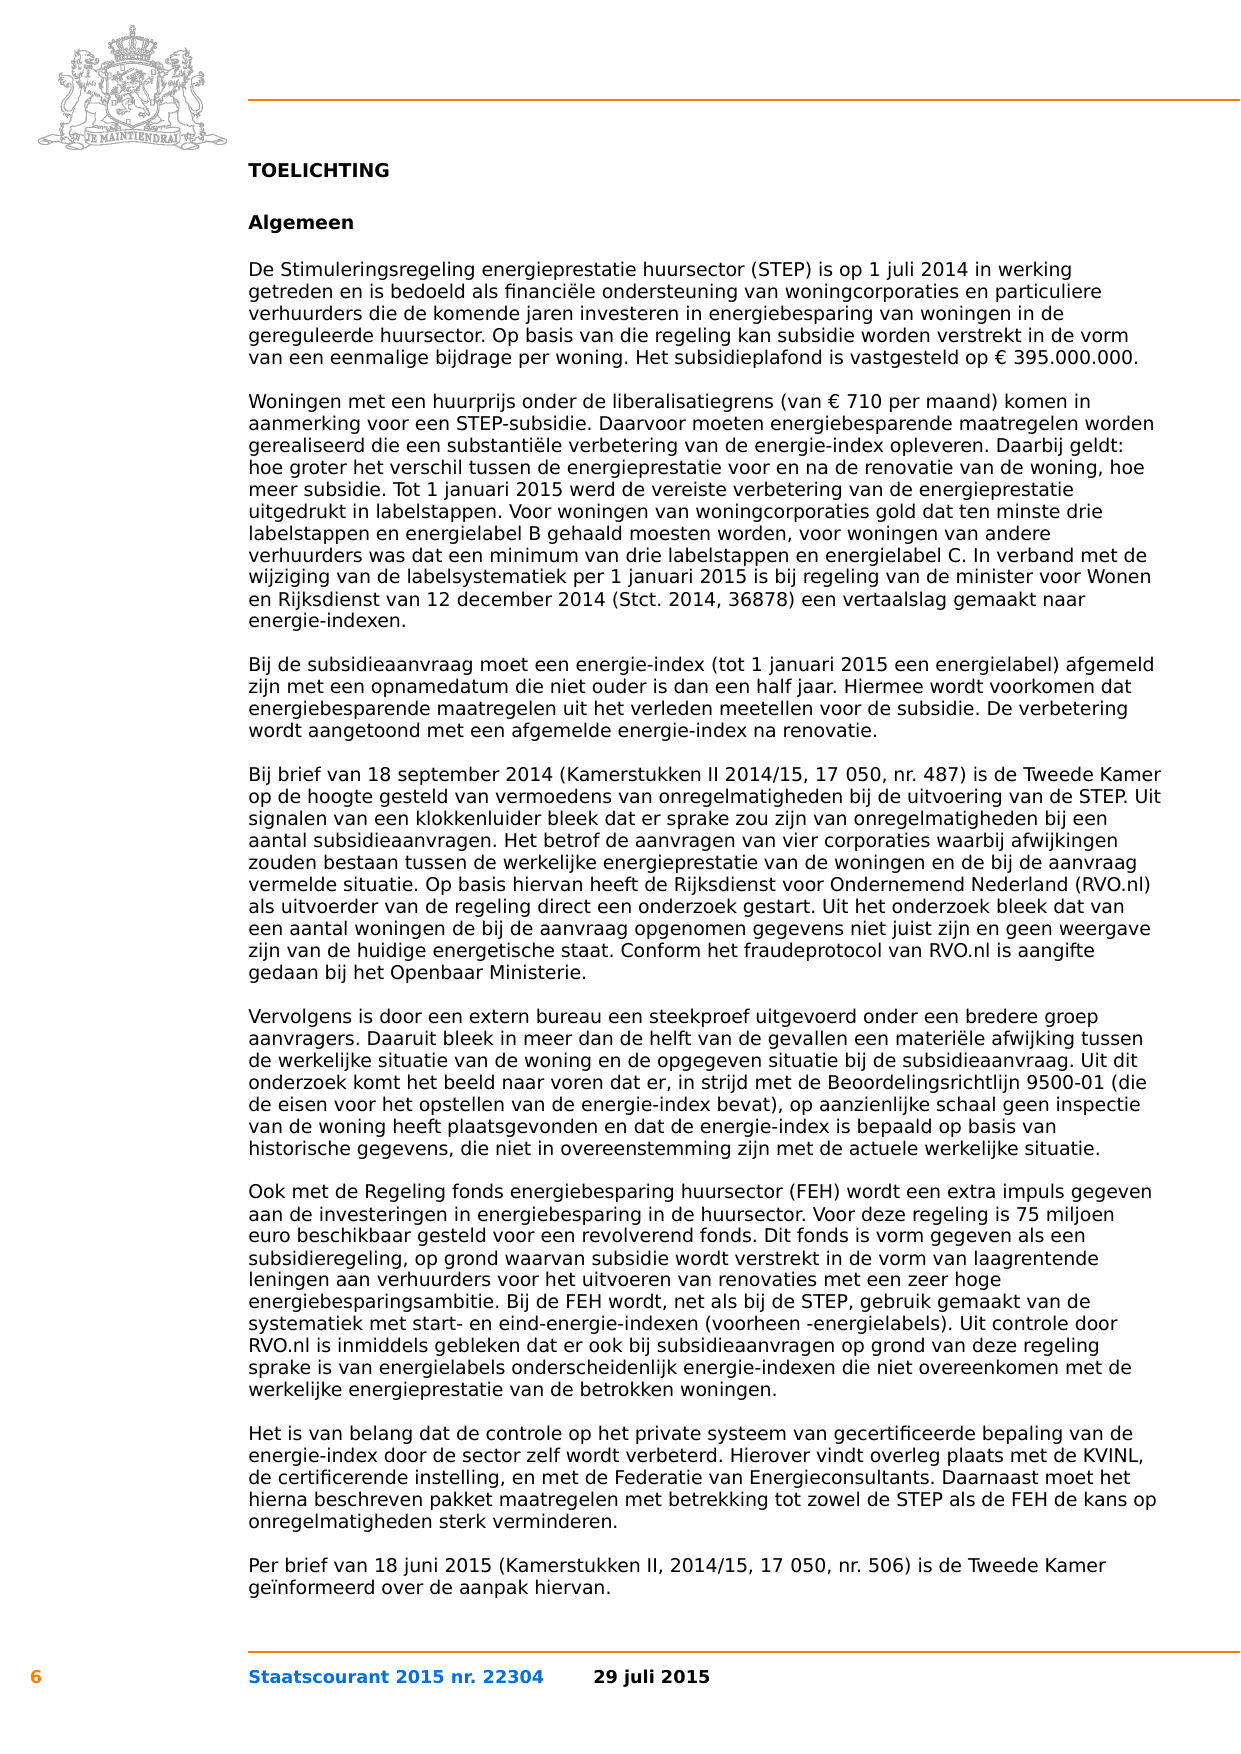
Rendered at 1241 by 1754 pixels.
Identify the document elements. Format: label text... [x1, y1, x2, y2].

text Woningen met een huurprijs onder de liberalisatiegrens (van € 710 per maand) komen in aanmerking voor een STEP-subsidie. Daarvoor moeten energiebesparende maatregelen worden gerealiseerd die een substantiële verbetering van de energie-index opleveren. Daarbij geldt: hoe groter het verschil tussen de energieprestatie voor en na de renovatie van de woning, hoe meer subsidie. Tot 1 januari 2015 werd de vereiste verbetering van de energieprestatie uitgedrukt in labelstappen. Voor woningen van woningcorporaties gold dat ten minste drie labelstappen en energielabel B gehaald moesten worden, voor woningen van andere verhuurders was dat een minimum van drie labelstappen en energielabel C. In verband met de wijziging van de labelsystematiek per 1 januari 2015 is bij regeling van de minister voor Wonen en Rijksdienst van 12 december 2014 (Stct. 2014, 36878) een vertaalslag gemaakt naar energie-indexen. [248, 391, 1163, 632]
text Bij de subsidieaanvraag moet een energie-index (tot 1 januari 2015 een energielabel) afgemeld zijn met een opnamedatum die niet ouder is dan een half jaar. Hiermee wordt voorkomen dat energiebesparende maatregelen uit het verleden meetellen voor de subsidie. De verbetering wordt aangetoond met een afgemelde energie-index na renovatie. [248, 654, 1163, 742]
subtitle TOELICHTING [248, 160, 1163, 182]
text Het is van belang dat de controle op het private systeem van gecertificeerde bepaling van de energie-index door de sector zelf wordt verbeterd. Hierover vindt overleg plaats met de KVINL, de certificerende instelling, en met de Federatie van Energieconsultants. Daarnaast moet het hierna beschreven pakket maatregelen met betrekking tot zowel de STEP als de FEH de kans op onregelmatigheden sterk verminderen. [248, 1423, 1163, 1533]
text Vervolgens is door een extern bureau een steekproef uitgevoerd onder een bredere groep aanvragers. Daaruit bleek in meer dan de helft van de gevallen een materiële afwijking tussen de werkelijke situatie van de woning en de opgegeven situatie bij de subsidieaanvraag. Uit dit onderzoek komt het beeld naar voren dat er, in strijd met de Beoordelingsrichtlijn 9500-01 (die de eisen voor het opstellen van de energie-index bevat), op aanzienlijke schaal geen inspectie van de woning heeft plaatsgevonden en dat de energie-index is bepaald op basis van historische gegevens, die niet in overeenstemming zijn met de actuele werkelijke situatie. [248, 1006, 1163, 1159]
picture [38, 25, 227, 150]
text Per brief van 18 juni 2015 (Kamerstukken II, 2014/15, 17 050, nr. 506) is de Tweede Kamer geïnformeerd over de aanpak hiervan. [248, 1555, 1163, 1599]
subtitle Algemeen [248, 212, 1163, 234]
text Bij brief van 18 september 2014 (Kamerstukken II 2014/15, 17 050, nr. 487) is de Tweede Kamer op de hoogte gesteld van vermoedens van onregelmatigheden bij de uitvoering van de STEP. Uit signalen van een klokkenluider bleek dat er sprake zou zijn van onregelmatigheden bij een aantal subsidieaanvragen. Het betrof de aanvragen van vier corporaties waarbij afwijkingen zouden bestaan tussen de werkelijke energieprestatie van de woningen en de bij de aanvraag vermelde situatie. Op basis hiervan heeft de Rijksdienst voor Ondernemend Nederland (RVO.nl) als uitvoerder van de regeling direct een onderzoek gestart. Uit het onderzoek bleek dat van een aantal woningen de bij de aanvraag opgenomen gegevens niet juist zijn en geen weergave zijn van de huidige energetische staat. Conform het fraudeprotocol van RVO.nl is aangifte gedaan bij het Openbaar Ministerie. [248, 764, 1163, 984]
text Ook met de Regeling fonds energiebesparing huursector (FEH) wordt een extra impuls gegeven aan de investeringen in energiebesparing in de huursector. Voor deze regeling is 75 miljoen euro beschikbaar gesteld voor een revolverend fonds. Dit fonds is vorm gegeven als een subsidieregeling, op grond waarvan subsidie wordt verstrekt in de vorm van laagrentende leningen aan verhuurders voor het uitvoeren van renovaties met een zeer hoge energiebesparingsambitie. Bij de FEH wordt, net als bij de STEP, gebruik gemaakt van de systematiek met start- en eind-energie-indexen (voorheen -energielabels). Uit controle door RVO.nl is inmiddels gebleken dat er ook bij subsidieaanvragen op grond van deze regeling sprake is van energielabels onderscheidenlijk energie-indexen die niet overeenkomen met de werkelijke energieprestatie van de betrokken woningen. [248, 1181, 1163, 1401]
text De Stimuleringsregeling energieprestatie huursector (STEP) is op 1 juli 2014 in werking getreden en is bedoeld als financiële ondersteuning van woningcorporaties en particuliere verhuurders die de komende jaren investeren in energiebesparing van woningen in de gereguleerde huursector. Op basis van die regeling kan subsidie worden verstrekt in de vorm van een eenmalige bijdrage per woning. Het subsidieplafond is vastgesteld op € 395.000.000. [248, 259, 1163, 369]
